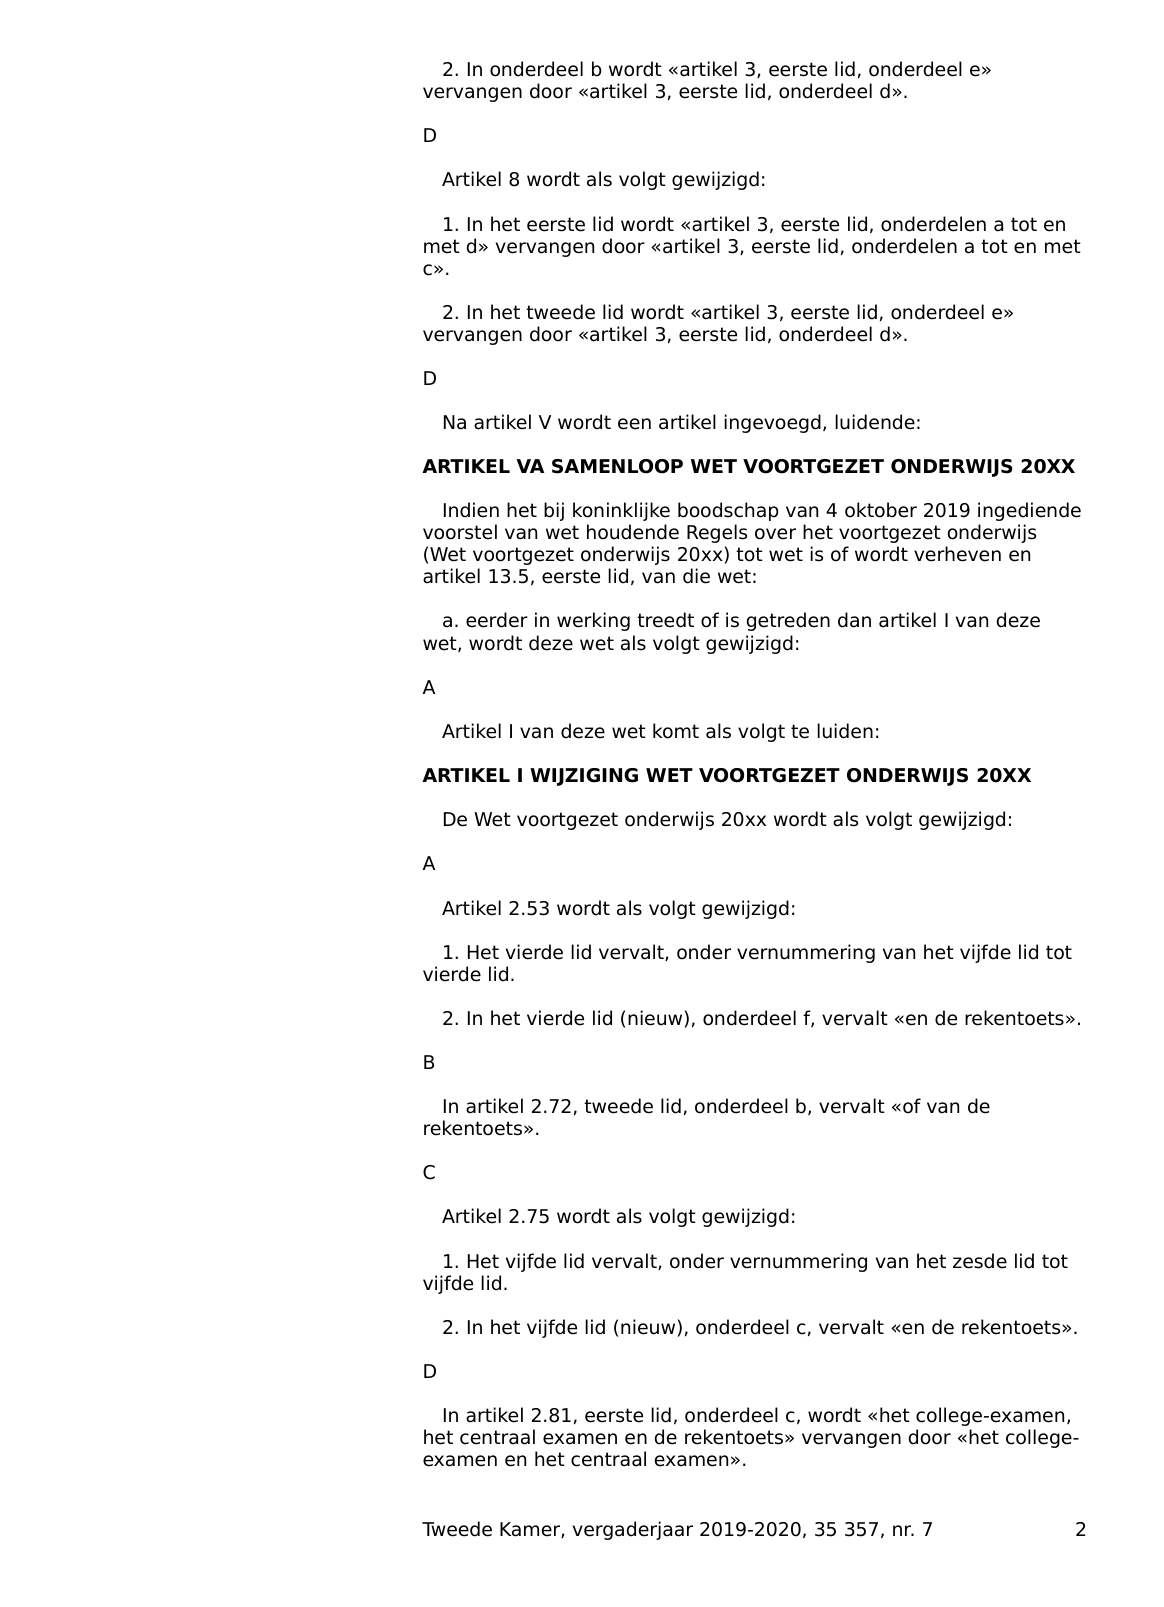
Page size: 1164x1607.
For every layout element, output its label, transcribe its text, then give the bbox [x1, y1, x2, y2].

subtitle B [422, 1052, 1087, 1074]
subtitle ARTIKEL I WIJZIGING WET VOORTGEZET ONDERWIJS 20XX [422, 765, 1087, 787]
text In artikel 2.72, tweede lid, onderdeel b, vervalt «of van de rekentoets». [422, 1096, 1087, 1140]
text Artikel 2.53 wordt als volgt gewijzigd: [422, 897, 1087, 919]
subtitle A [422, 677, 1087, 698]
subtitle D [422, 1361, 1087, 1383]
subtitle ARTIKEL VA SAMENLOOP WET VOORTGEZET ONDERWIJS 20XX [422, 456, 1087, 478]
text Artikel 2.75 wordt als volgt gewijzigd: [422, 1206, 1087, 1228]
text 2. In het vijfde lid (nieuw), onderdeel c, vervalt «en de rekentoets». [422, 1317, 1087, 1339]
subtitle D [422, 125, 1087, 147]
subtitle D [422, 368, 1087, 390]
text a. eerder in werking treedt of is getreden dan artikel I van deze wet, wordt deze wet als volgt gewijzigd: [422, 610, 1087, 654]
text Artikel 8 wordt als volgt gewijzigd: [422, 169, 1087, 191]
text 1. In het eerste lid wordt «artikel 3, eerste lid, onderdelen a tot en met d» vervangen door «artikel 3, eerste lid, onderdelen a tot en met c». [422, 213, 1087, 279]
text 1. Het vierde lid vervalt, onder vernummering van het vijfde lid tot vierde lid. [422, 942, 1087, 986]
text Na artikel V wordt een artikel ingevoegd, luidende: [422, 412, 1087, 434]
subtitle C [422, 1162, 1087, 1184]
text 2. In het tweede lid wordt «artikel 3, eerste lid, onderdeel e» vervangen door «artikel 3, eerste lid, onderdeel d». [422, 302, 1087, 346]
text 2. In het vierde lid (nieuw), onderdeel f, vervalt «en de rekentoets». [422, 1008, 1087, 1030]
text 2. In onderdeel b wordt «artikel 3, eerste lid, onderdeel e» vervangen door «artikel 3, eerste lid, onderdeel d». [422, 59, 1087, 103]
subtitle A [422, 853, 1087, 875]
text Artikel I van deze wet komt als volgt te luiden: [422, 721, 1087, 743]
text In artikel 2.81, eerste lid, onderdeel c, wordt «het college-examen, het centraal examen en de rekentoets» vervangen door «het college-examen en het centraal examen». [422, 1405, 1087, 1471]
text Indien het bij koninklijke boodschap van 4 oktober 2019 ingediende voorstel van wet houdende Regels over het voortgezet onderwijs (Wet voortgezet onderwijs 20xx) tot wet is of wordt verheven en artikel 13.5, eerste lid, van die wet: [422, 500, 1087, 588]
text De Wet voortgezet onderwijs 20xx wordt als volgt gewijzigd: [422, 809, 1087, 831]
text 1. Het vijfde lid vervalt, onder vernummering van het zesde lid tot vijfde lid. [422, 1251, 1087, 1294]
